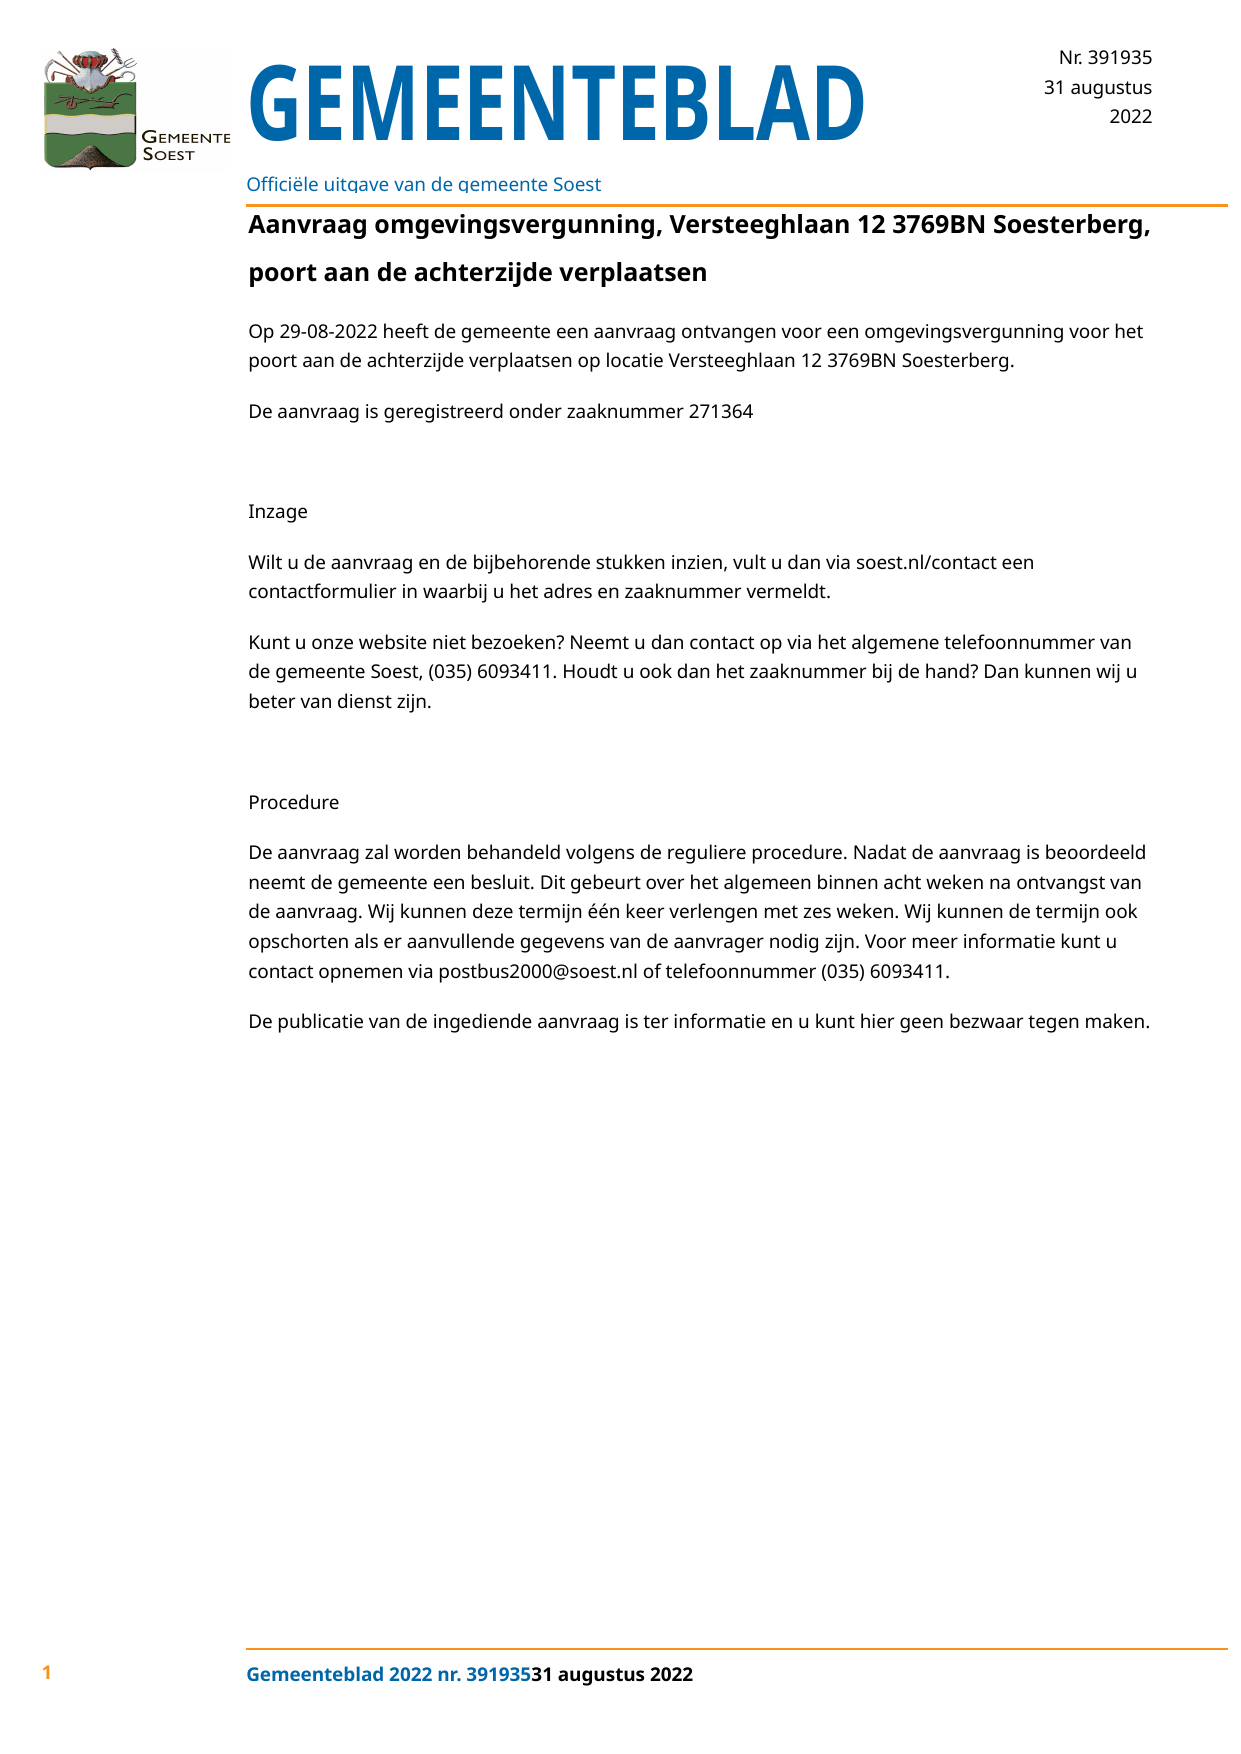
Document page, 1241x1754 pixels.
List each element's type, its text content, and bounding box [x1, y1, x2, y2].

text De aanvraag is geregistreerd onder zaaknummer 271364 [248, 398, 1152, 424]
text De aanvraag zal worden behandeld volgens de reguliere procedure. Nadat de aanvraag is beoordeeld neemt de gemeente een besluit. Dit gebeurt over het algemeen binnen acht weken na ontvangst van de aanvraag. Wij kunnen deze termijn één keer verlengen met zes weken. Wij kunnen de termijn ook opschorten als er aanvullende gegevens van de aanvrager nodig zijn. Voor meer informatie kunt u contact opnemen via postbus2000@soest.nl of telefoonnummer (035) 6093411. [248, 839, 1152, 984]
text Aanvraag omgevingsvergunning, Versteeghlaan 12 3769BN Soesterberg, poort aan de achterzijde verplaatsen [248, 207, 1152, 288]
text Procedure [248, 789, 1152, 815]
text De publicatie van de ingediende aanvraag is ter informatie en u kunt hier geen bezwaar tegen maken. [248, 1008, 1152, 1034]
text Op 29-08-2022 heeft de gemeente een aanvraag ontvangen voor een omgevingsvergunning voor het poort aan de achterzijde verplaatsen op locatie Versteeghlaan 12 3769BN Soesterberg. [248, 318, 1152, 373]
text Kunt u onze website niet bezoeken? Neemt u dan contact op via het algemene telefoonnummer van de gemeente Soest, (035) 6093411. Houdt u ook dan het zaaknummer bij de hand? Dan kunnen wij u beter van dienst zijn. [248, 629, 1152, 714]
text Inzage [248, 499, 1152, 524]
text Wilt u de aanvraag en de bijbehorende stukken inzien, vult u dan via soest.nl/contact een contactformulier in waarbij u het adres en zaaknummer vermeldt. [248, 549, 1152, 604]
picture [41, 47, 231, 172]
